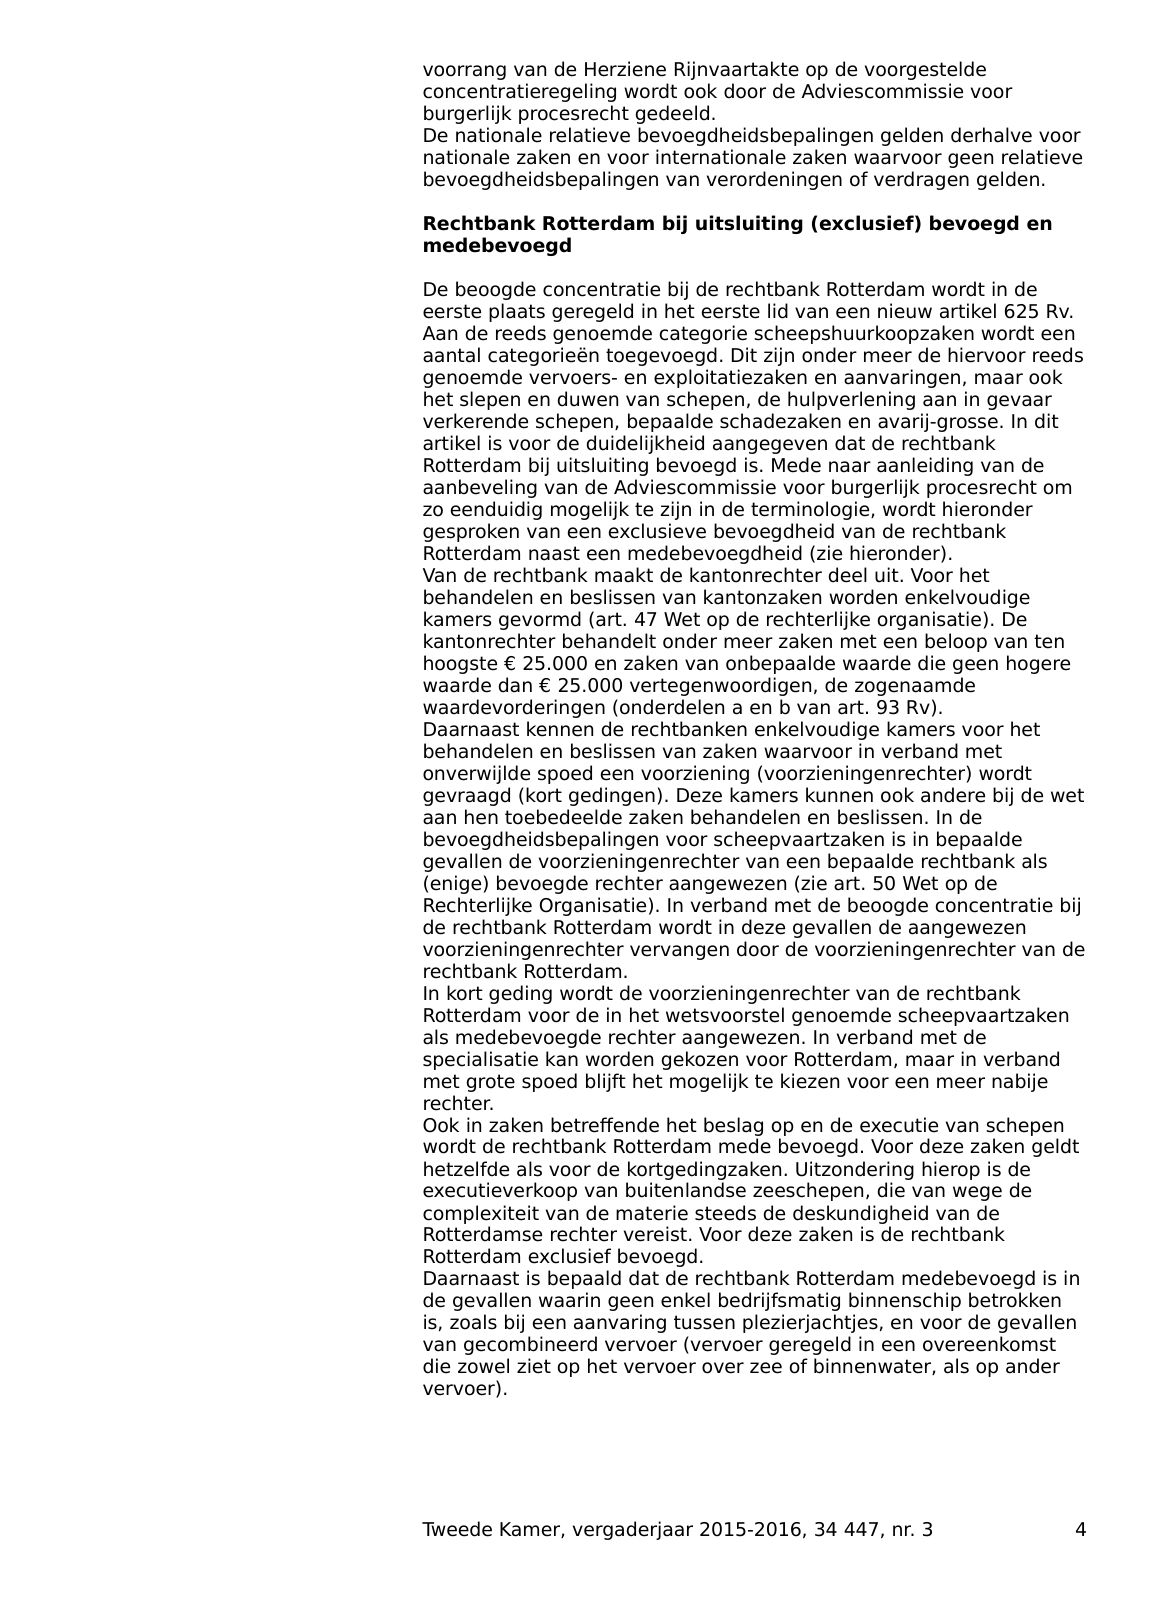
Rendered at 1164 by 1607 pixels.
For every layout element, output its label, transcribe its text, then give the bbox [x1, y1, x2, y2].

text De nationale relatieve bevoegdheidsbepalingen gelden derhalve voor nationale zaken en voor internationale zaken waarvoor geen relatieve bevoegdheidsbepalingen van verordeningen of verdragen gelden. [422, 125, 1087, 191]
subtitle Rechtbank Rotterdam bij uitsluiting (exclusief) bevoegd en medebevoegd [422, 213, 1087, 257]
text Van de rechtbank maakt de kantonrechter deel uit. Voor het behandelen en beslissen van kantonzaken worden enkelvoudige kamers gevormd (art. 47 Wet op de rechterlijke organisatie). De kantonrechter behandelt onder meer zaken met een beloop van ten hoogste € 25.000 en zaken van onbepaalde waarde die geen hogere waarde dan € 25.000 vertegenwoordigen, de zogenaamde waardevorderingen (onderdelen a en b van art. 93 Rv). [422, 565, 1087, 719]
text De beoogde concentratie bij de rechtbank Rotterdam wordt in de eerste plaats geregeld in het eerste lid van een nieuw artikel 625 Rv. Aan de reeds genoemde categorie scheepshuurkoopzaken wordt een aantal categorieën toegevoegd. Dit zijn onder meer de hiervoor reeds genoemde vervoers- en exploitatiezaken en aanvaringen, maar ook het slepen en duwen van schepen, de hulpverlening aan in gevaar verkerende schepen, bepaalde schadezaken en avarij-grosse. In dit artikel is voor de duidelijkheid aangegeven dat de rechtbank Rotterdam bij uitsluiting bevoegd is. Mede naar aanleiding van de aanbeveling van de Adviescommissie voor burgerlijk procesrecht om zo eenduidig mogelijk te zijn in de terminologie, wordt hieronder gesproken van een exclusieve bevoegdheid van de rechtbank Rotterdam naast een medebevoegdheid (zie hieronder). [422, 279, 1087, 565]
text Ook in zaken betreffende het beslag op en de executie van schepen wordt de rechtbank Rotterdam mede bevoegd. Voor deze zaken geldt hetzelfde als voor de kortgedingzaken. Uitzondering hierop is de executieverkoop van buitenlandse zeeschepen, die van wege de complexiteit van de materie steeds de deskundigheid van de Rotterdamse rechter vereist. Voor deze zaken is de rechtbank Rotterdam exclusief bevoegd. [422, 1114, 1087, 1268]
text voorrang van de Herziene Rijnvaartakte op de voorgestelde concentratieregeling wordt ook door de Adviescommissie voor burgerlijk procesrecht gedeeld. [422, 59, 1087, 125]
text In kort geding wordt de voorzieningenrechter van de rechtbank Rotterdam voor de in het wetsvoorstel genoemde scheepvaartzaken als medebevoegde rechter aangewezen. In verband met de specialisatie kan worden gekozen voor Rotterdam, maar in verband met grote spoed blijft het mogelijk te kiezen voor een meer nabije rechter. [422, 983, 1087, 1114]
text Daarnaast kennen de rechtbanken enkelvoudige kamers voor het behandelen en beslissen van zaken waarvoor in verband met onverwijlde spoed een voorziening (voorzieningenrechter) wordt gevraagd (kort gedingen). Deze kamers kunnen ook andere bij de wet aan hen toebedeelde zaken behandelen en beslissen. In de bevoegdheidsbepalingen voor scheepvaartzaken is in bepaalde gevallen de voorzieningenrechter van een bepaalde rechtbank als (enige) bevoegde rechter aangewezen (zie art. 50 Wet op de Rechterlijke Organisatie). In verband met de beoogde concentratie bij de rechtbank Rotterdam wordt in deze gevallen de aangewezen voorzieningenrechter vervangen door de voorzieningenrechter van de rechtbank Rotterdam. [422, 719, 1087, 983]
text Daarnaast is bepaald dat de rechtbank Rotterdam medebevoegd is in de gevallen waarin geen enkel bedrijfsmatig binnenschip betrokken is, zoals bij een aanvaring tussen plezierjachtjes, en voor de gevallen van gecombineerd vervoer (vervoer geregeld in een overeenkomst die zowel ziet op het vervoer over zee of binnenwater, als op ander vervoer). [422, 1268, 1087, 1400]
